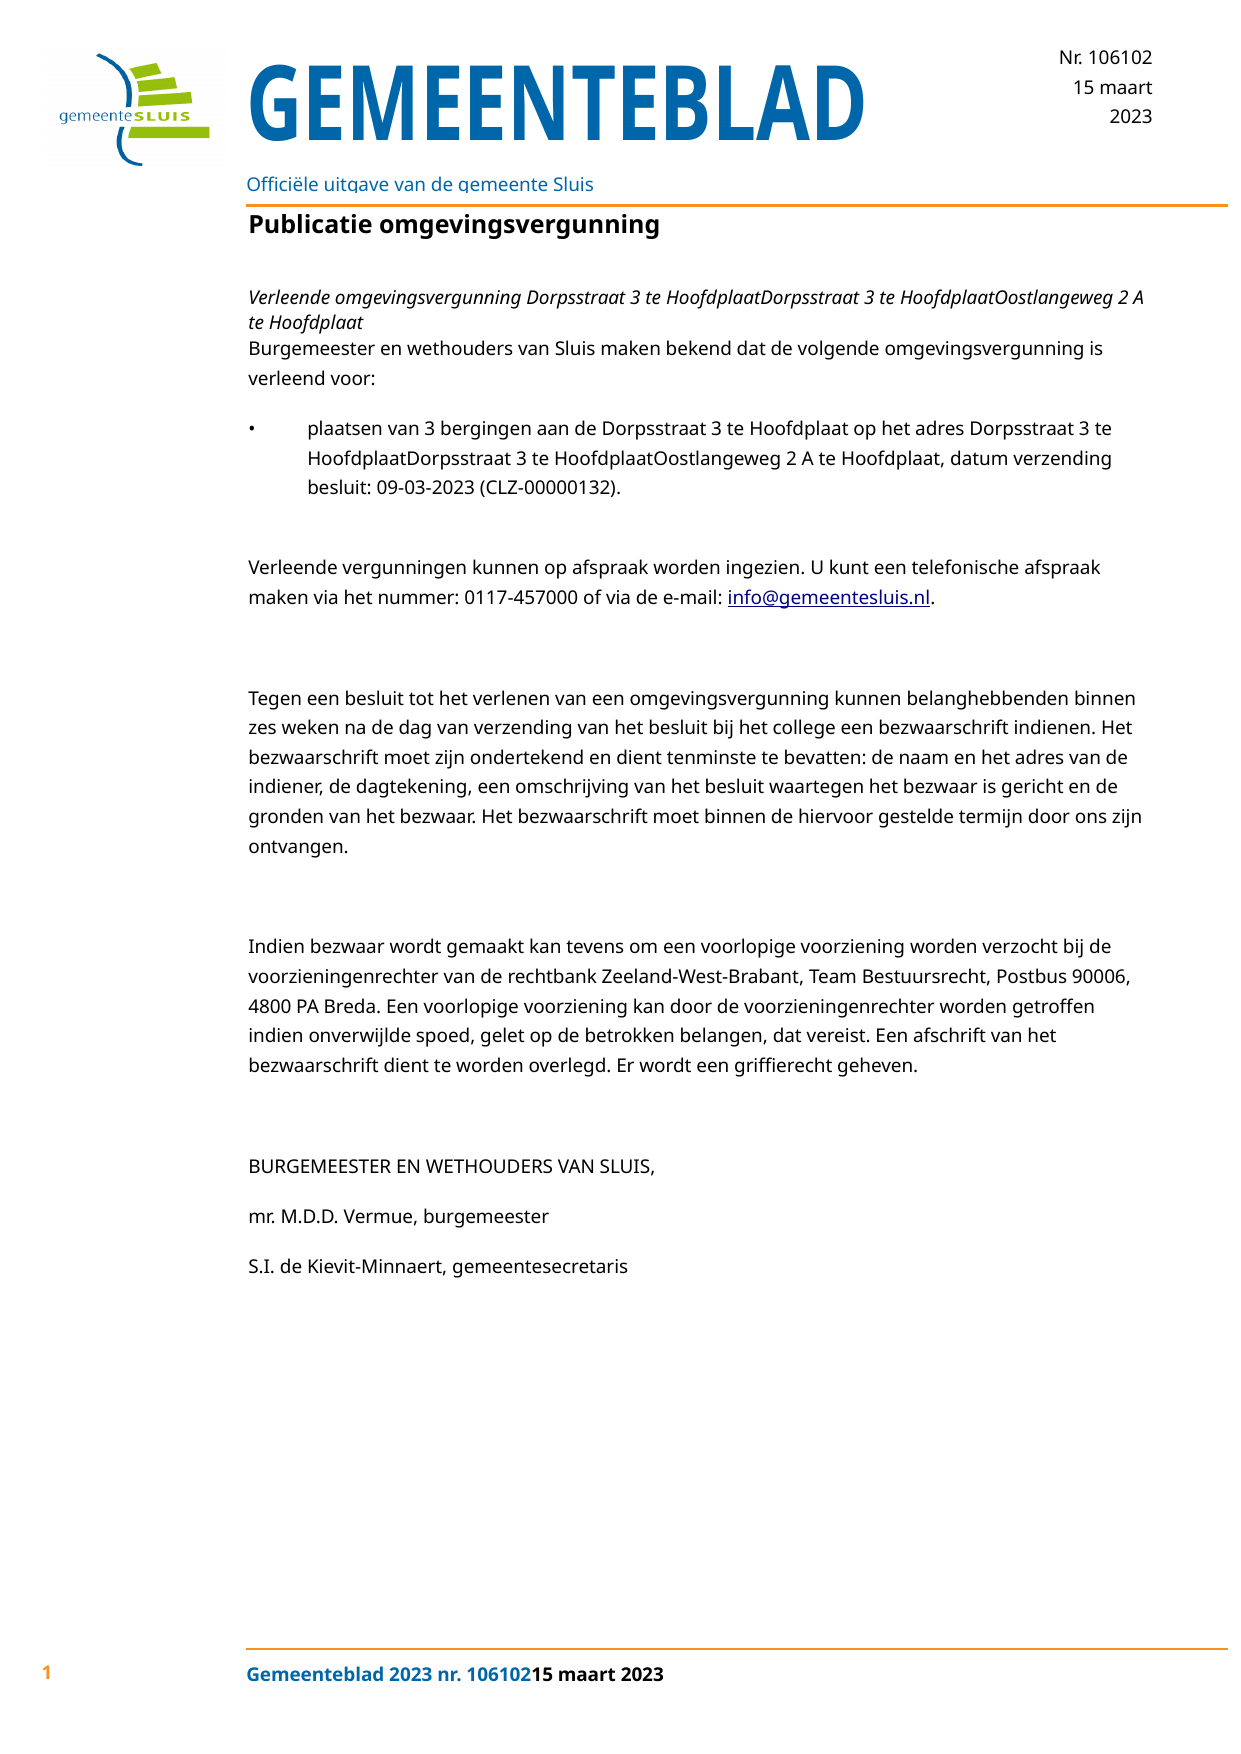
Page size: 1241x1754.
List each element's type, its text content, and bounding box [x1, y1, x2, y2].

text S.I. de Kievit-Minnaert, gemeentesecretaris [248, 1254, 1152, 1279]
text Tegen een besluit tot het verlenen van een omgevingsvergunning kunnen belanghebbenden binnen zes weken na de dag van verzending van het besluit bij het college een bezwaarschrift indienen. Het bezwaarschrift moet zijn ondertekend en dient tenminste te bevatten: de naam en het adres van de indiener, de dagtekening, een omschrijving van het besluit waartegen het bezwaar is gericht en de gronden van het bezwaar. Het bezwaarschrift moet binnen de hiervoor gestelde termijn door ons zijn ontvangen. [248, 685, 1152, 858]
text Publicatie omgevingsvergunning [248, 207, 1152, 241]
picture [41, 47, 231, 172]
text Verleende vergunningen kunnen op afspraak worden ingezien. U kunt een telefonische afspraak maken via het nummer: 0117-457000 of via de e-mail: info@gemeentesluis.nl. [248, 554, 1152, 610]
text BURGEMEESTER EN WETHOUDERS VAN SLUIS, [248, 1153, 1152, 1178]
text Verleende omgevingsvergunning Dorpsstraat 3 te HoofdplaatDorpsstraat 3 te HoofdplaatOostlangeweg 2 A te Hoofdplaat [248, 284, 1152, 335]
text Indien bezwaar wordt gemaakt kan tevens om een voorlopige voorziening worden verzocht bij de voorzieningenrechter van de rechtbank Zeeland-West-Brabant, Team Bestuursrecht, Postbus 90006, 4800 PA Breda. Een voorlopige voorziening kan door de voorzieningenrechter worden getroffen indien onverwijlde spoed, gelet op de betrokken belangen, dat vereist. Een afschrift van het bezwaarschrift dient te worden overlegd. Er wordt een griffierecht geheven. [248, 934, 1152, 1078]
text Burgemeester en wethouders van Sluis maken bekend dat de volgende omgevingsvergunning is verleend voor: [248, 335, 1152, 391]
text mr. M.D.D. Vermue, burgemeester [248, 1203, 1152, 1229]
list plaatsen van 3 bergingen aan de Dorpsstraat 3 te Hoofdplaat op het adres Dorpsstraat 3 te HoofdplaatDorpsstraat 3 te HoofdplaatOostlangeweg 2 A te Hoofdplaat, datum verzending besluit: 09-03-2023 (CLZ-00000132). [248, 415, 1152, 500]
